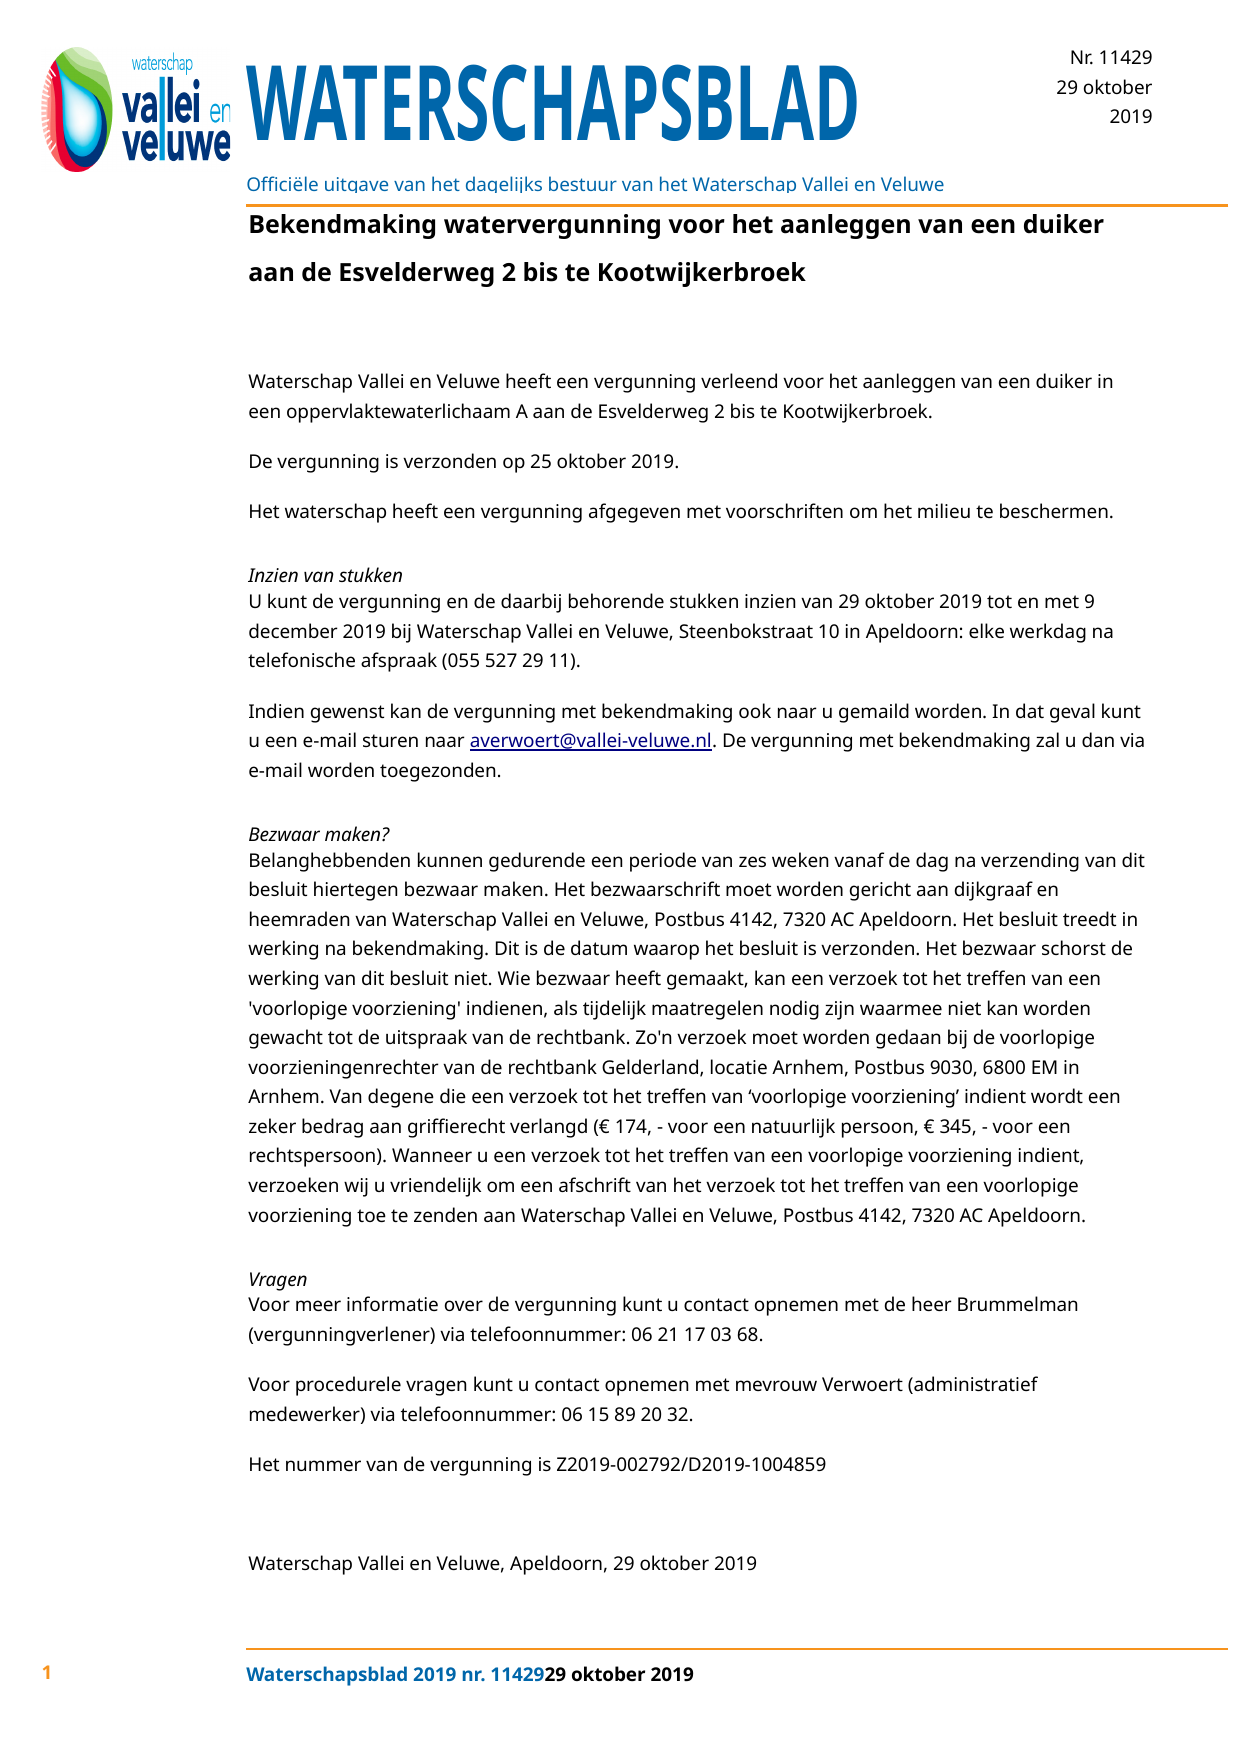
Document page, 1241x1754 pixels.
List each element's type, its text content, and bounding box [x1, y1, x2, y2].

text Voor meer informatie over de vergunning kunt u contact opnemen met de heer Brummelman (vergunningverlener) via telefoonnummer: 06 21 17 03 68. [248, 1292, 1152, 1347]
text Bekendmaking watervergunning voor het aanleggen van een duiker aan de Esvelderweg 2 bis te Kootwijkerbroek [248, 207, 1152, 288]
text Inzien van stukken [248, 563, 1152, 588]
text Belanghebbenden kunnen gedurende een periode van zes weken vanaf de dag na verzending van dit besluit hiertegen bezwaar maken. Het bezwaarschrift moet worden gericht aan dijkgraaf en heemraden van Waterschap Vallei en Veluwe, Postbus 4142, 7320 AC Apeldoorn. Het besluit treedt in werking na bekendmaking. Dit is de datum waarop het besluit is verzonden. Het bezwaar schorst de werking van dit besluit niet. Wie bezwaar heeft gemaakt, kan een verzoek tot het treffen van een 'voorlopige voorziening' indienen, als tijdelijk maatregelen nodig zijn waarmee niet kan worden gewacht tot de uitspraak van de rechtbank. Zo'n verzoek moet worden gedaan bij de voorlopige voorzieningenrechter van de rechtbank Gelderland, locatie Arnhem, Postbus 9030, 6800 EM in Arnhem. Van degene die een verzoek tot het treffen van ‘voorlopige voorziening’ indient wordt een zeker bedrag aan griffierecht verlangd (€ 174, - voor een natuurlijk persoon, € 345, - voor een rechtspersoon). Wanneer u een verzoek tot het treffen van een voorlopige voorziening indient, verzoeken wij u vriendelijk om een afschrift van het verzoek tot het treffen van een voorlopige voorziening toe te zenden aan Waterschap Vallei en Veluwe, Postbus 4142, 7320 AC Apeldoorn. [248, 847, 1152, 1228]
text U kunt de vergunning en de daarbij behorende stukken inzien van 29 oktober 2019 tot en met 9 december 2019 bij Waterschap Vallei en Veluwe, Steenbokstraat 10 in Apeldoorn: elke werkdag na telefonische afspraak (055 527 29 11). [248, 588, 1152, 673]
text De vergunning is verzonden op 25 oktober 2019. [248, 448, 1152, 474]
text Waterschap Vallei en Veluwe heeft een vergunning verleend voor het aanleggen van een duiker in een oppervlaktewaterlichaam A aan de Esvelderweg 2 bis te Kootwijkerbroek. [248, 368, 1152, 424]
text Waterschap Vallei en Veluwe, Apeldoorn, 29 oktober 2019 [248, 1550, 1152, 1576]
text Het nummer van de vergunning is Z2019-002792/D2019-1004859 [248, 1452, 1152, 1477]
text Bezwaar maken? [248, 821, 1152, 847]
text Het waterschap heeft een vergunning afgegeven met voorschriften om het milieu te beschermen. [248, 499, 1152, 524]
picture [41, 47, 231, 172]
text Indien gewenst kan de vergunning met bekendmaking ook naar u gemaild worden. In dat geval kunt u een e-mail sturen naar averwoert@vallei-veluwe.nl. De vergunning met bekendmaking zal u dan via e-mail worden toegezonden. [248, 698, 1152, 783]
text Voor procedurele vragen kunt u contact opnemen met mevrouw Verwoert (administratief medewerker) via telefoonnummer: 06 15 89 20 32. [248, 1372, 1152, 1427]
text Vragen [248, 1266, 1152, 1292]
